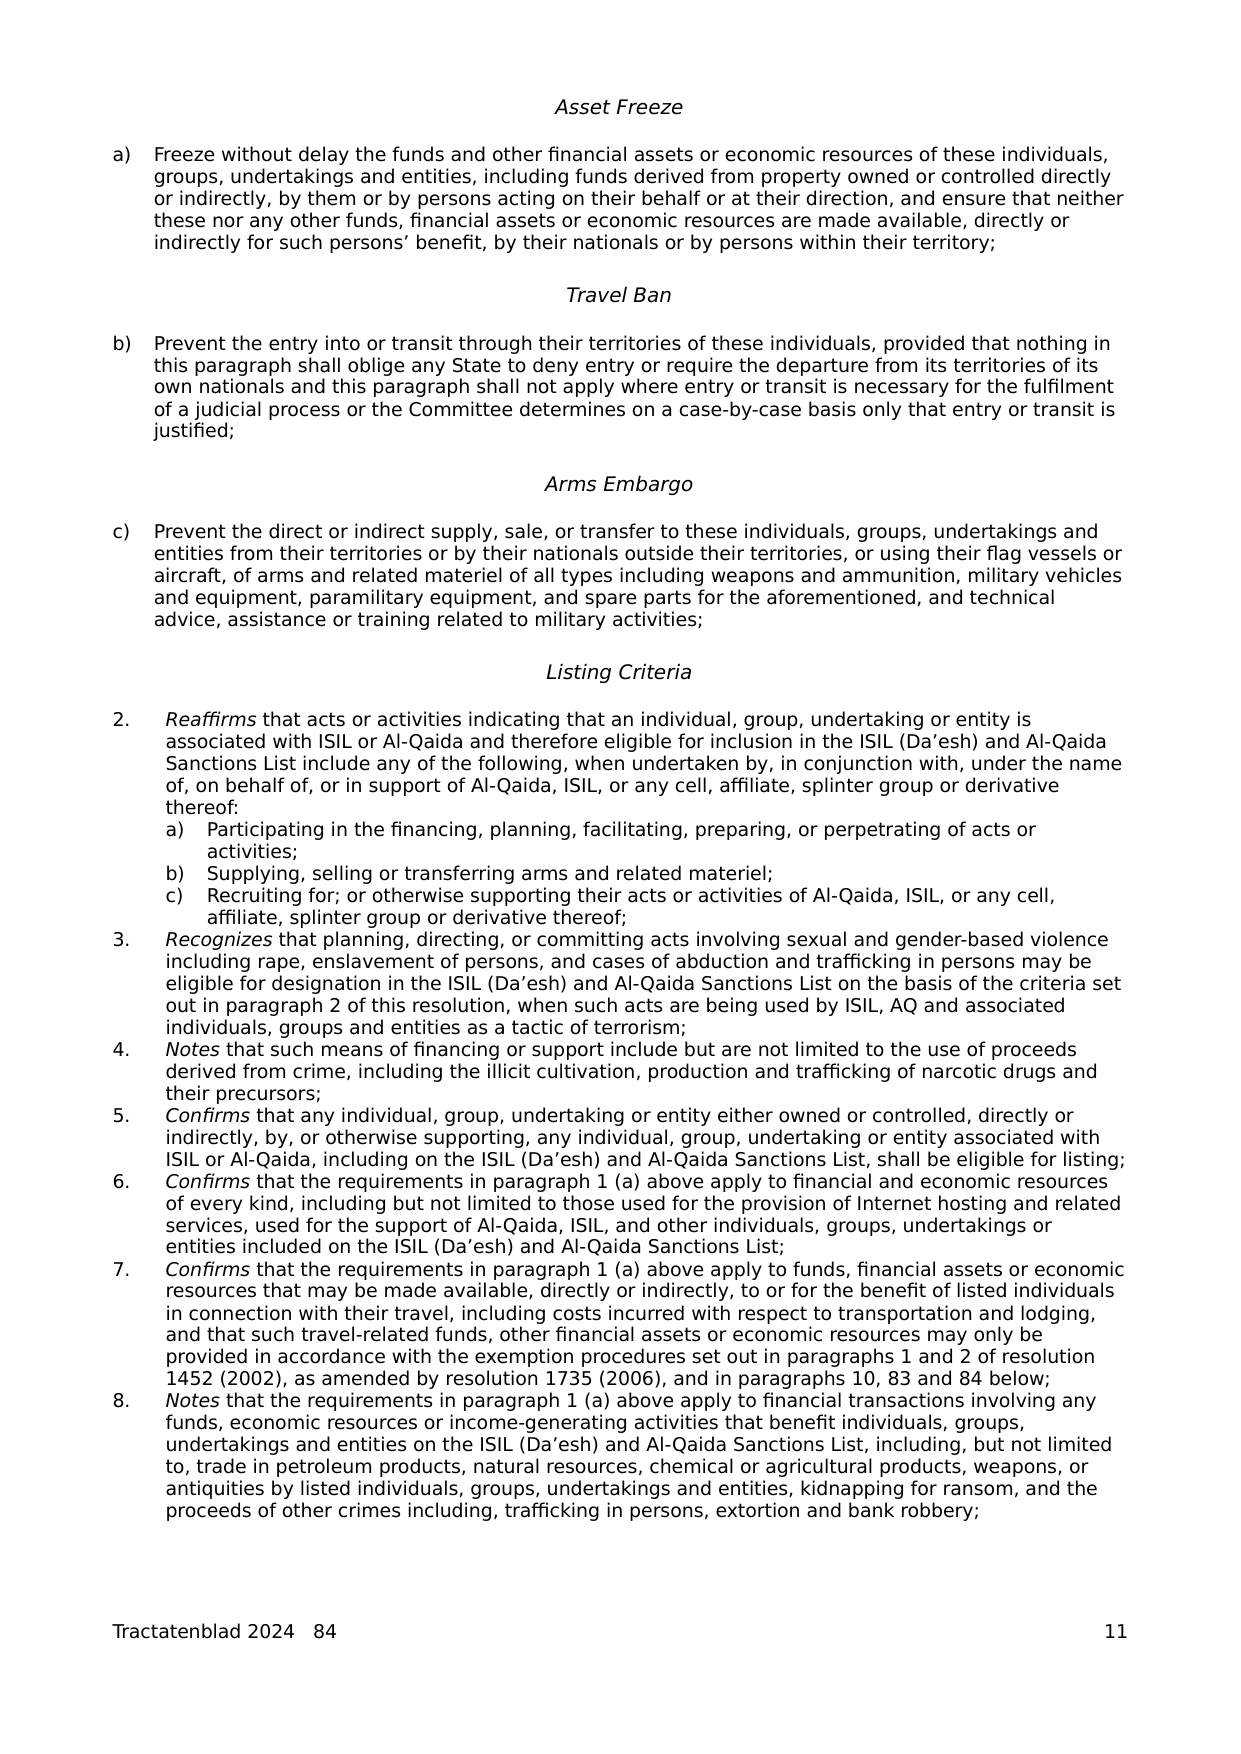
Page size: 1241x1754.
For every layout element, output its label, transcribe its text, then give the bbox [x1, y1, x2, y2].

subtitle Asset Freeze [112, 96, 1128, 119]
text 4. Notes that such means of financing or support include but are not limited to the use of proceeds derived from crime, including the illicit cultivation, production and trafficking of narcotic drugs and their precursors; [112, 1039, 1128, 1104]
text 3. Recognizes that planning, directing, or committing acts involving sexual and gender-based violence including rape, enslavement of persons, and cases of abduction and trafficking in persons may be eligible for designation in the ISIL (Da’esh) and Al-Qaida Sanctions List on the basis of the criteria set out in paragraph 2 of this resolution, when such acts are being used by ISIL, AQ and associated individuals, groups and entities as a tactic of terrorism; [112, 929, 1128, 1039]
text 5. Confirms that any individual, group, undertaking or entity either owned or controlled, directly or indirectly, by, or otherwise supporting, any individual, group, undertaking or entity associated with ISIL or Al-Qaida, including on the ISIL (Da’esh) and Al-Qaida Sanctions List, shall be eligible for listing; [112, 1104, 1128, 1171]
text 7. Confirms that the requirements in paragraph 1 (a) above apply to funds, financial assets or economic resources that may be made available, directly or indirectly, to or for the benefit of listed individuals in connection with their travel, including costs incurred with respect to transportation and lodging, and that such travel-related funds, other financial assets or economic resources may only be provided in accordance with the exemption procedures set out in paragraphs 1 and 2 of resolution 1452 (2002), as amended by resolution 1735 (2006), and in paragraphs 10, 83 and 84 below; [112, 1258, 1128, 1390]
text b) Supplying, selling or transferring arms and related materiel; [165, 863, 1128, 885]
text c) Recruiting for; or otherwise supporting their acts or activities of Al-Qaida, ISIL, or any cell, affiliate, splinter group or derivative thereof; [165, 885, 1128, 929]
text 8. Notes that the requirements in paragraph 1 (a) above apply to financial transactions involving any funds, economic resources or income-generating activities that benefit individuals, groups, undertakings and entities on the ISIL (Da’esh) and Al-Qaida Sanctions List, including, but not limited to, trade in petroleum products, natural resources, chemical or agricultural products, weapons, or antiquities by listed individuals, groups, undertakings and entities, kidnapping for ransom, and the proceeds of other crimes including, trafficking in persons, extortion and bank robbery; [112, 1390, 1128, 1522]
text 2. Reaffirms that acts or activities indicating that an individual, group, undertaking or entity is associated with ISIL or Al-Qaida and therefore eligible for inclusion in the ISIL (Da’esh) and Al-Qaida Sanctions List include any of the following, when undertaken by, in conjunction with, under the name of, on behalf of, or in support of Al-Qaida, ISIL, or any cell, affiliate, splinter group or derivative thereof: [112, 709, 1128, 819]
subtitle Arms Embargo [112, 472, 1128, 496]
text a) Participating in the financing, planning, facilitating, preparing, or perpetrating of acts or activities; [165, 819, 1128, 863]
subtitle Listing Criteria [112, 661, 1128, 684]
text c) Prevent the direct or indirect supply, sale, or transfer to these individuals, groups, undertakings and entities from their territories or by their nationals outside their territories, or using their flag vessels or aircraft, of arms and related materiel of all types including weapons and ammunition, military vehicles and equipment, paramilitary equipment, and spare parts for the aforementioned, and technical advice, assistance or training related to military activities; [112, 521, 1128, 631]
text a) Freeze without delay the funds and other financial assets or economic resources of these individuals, groups, undertakings and entities, including funds derived from property owned or controlled directly or indirectly, by them or by persons acting on their behalf or at their direction, and ensure that neither these nor any other funds, financial assets or economic resources are made available, directly or indirectly for such persons’ benefit, by their nationals or by persons within their territory; [112, 144, 1128, 254]
text 6. Confirms that the requirements in paragraph 1 (a) above apply to financial and economic resources of every kind, including but not limited to those used for the provision of Internet hosting and related services, used for the support of Al-Qaida, ISIL, and other individuals, groups, undertakings or entities included on the ISIL (Da’esh) and Al-Qaida Sanctions List; [112, 1171, 1128, 1258]
subtitle Travel Ban [112, 284, 1128, 307]
text b) Prevent the entry into or transit through their territories of these individuals, provided that nothing in this paragraph shall oblige any State to deny entry or require the departure from its territories of its own nationals and this paragraph shall not apply where entry or transit is necessary for the fulfilment of a judicial process or the Committee determines on a case-by-case basis only that entry or transit is justified; [112, 332, 1128, 442]
